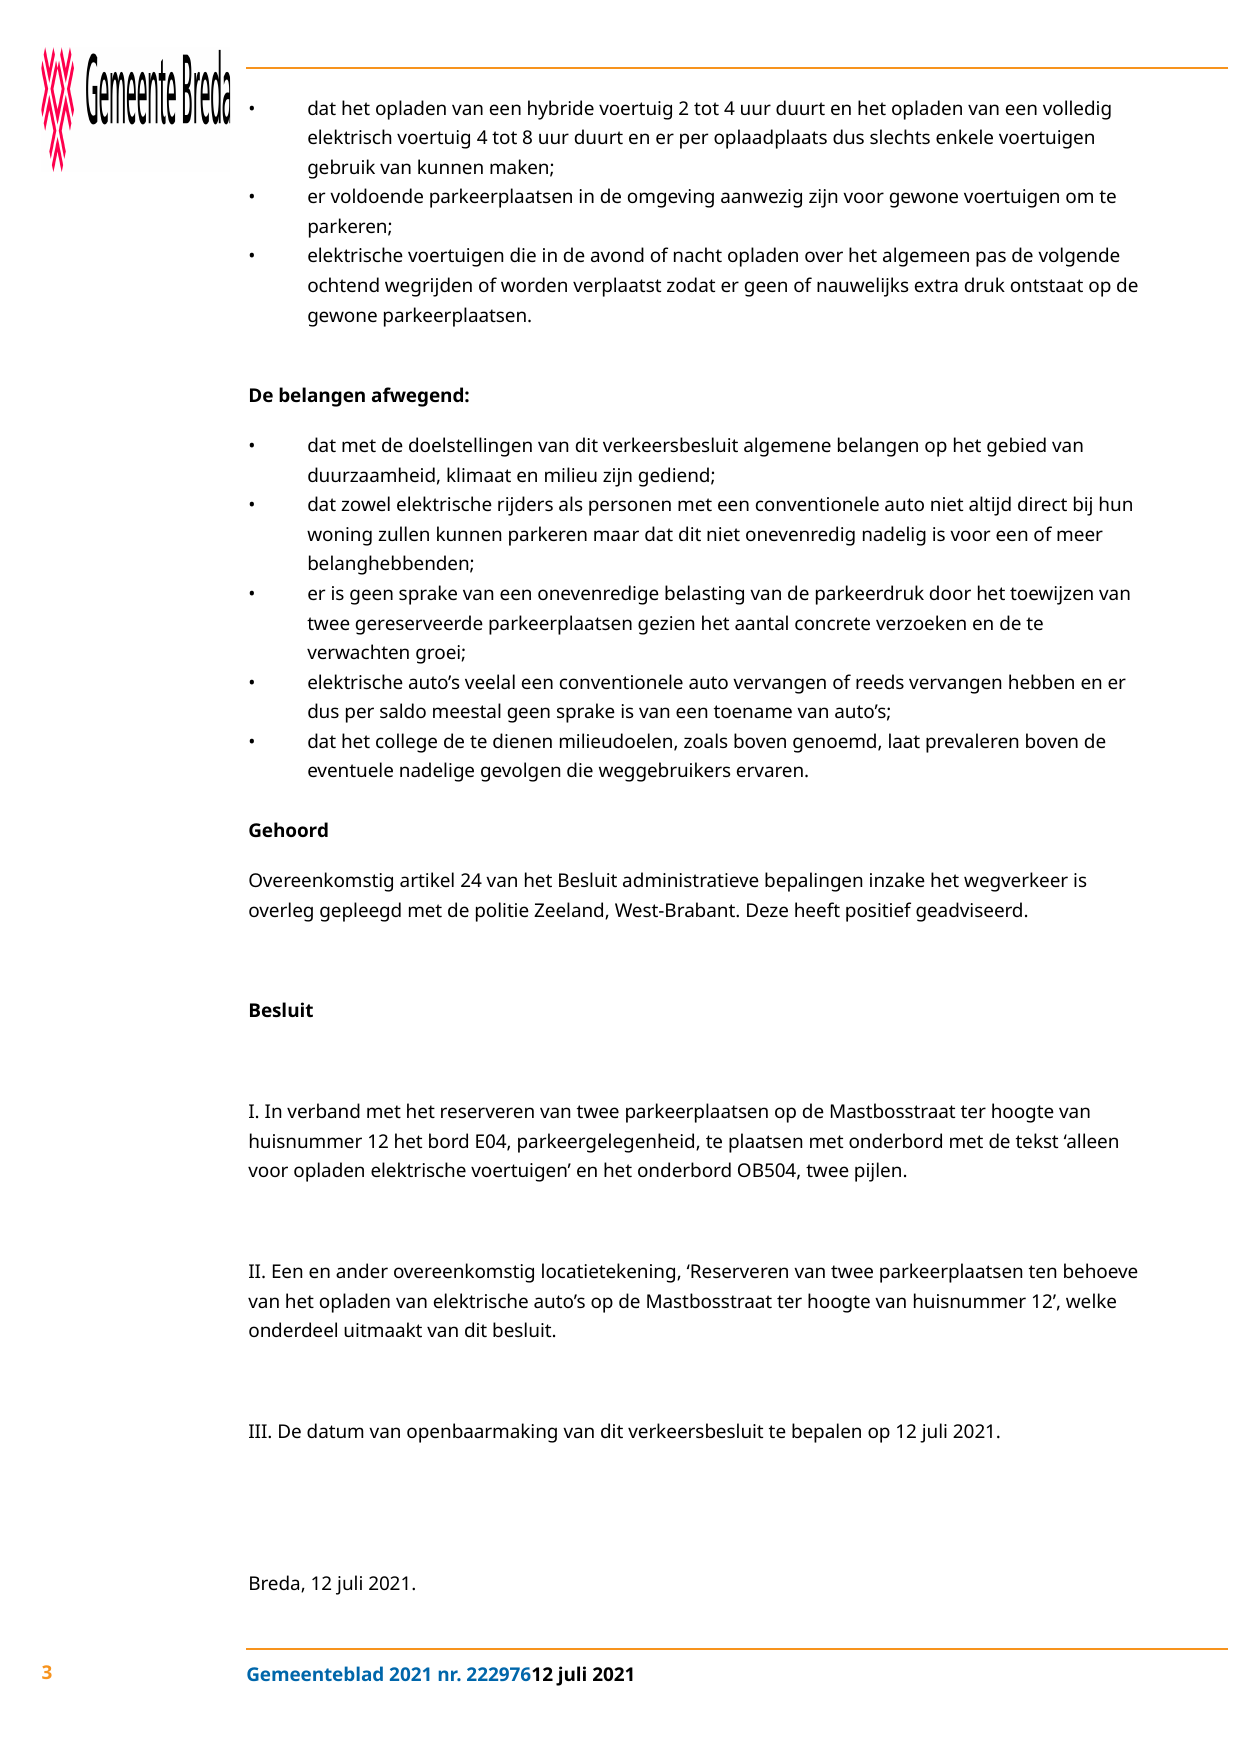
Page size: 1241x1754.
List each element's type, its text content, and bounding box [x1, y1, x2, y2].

list elektrische voertuigen die in de avond of nacht opladen over het algemeen pas de volgende ochtend wegrijden of worden verplaatst zodat er geen of nauwelijks extra druk ontstaat op de gewone parkeerplaatsen. [248, 243, 1152, 328]
text Gehoord [248, 817, 1152, 843]
list er voldoende parkeerplaatsen in de omgeving aanwezig zijn voor gewone voertuigen om te parkeren; [248, 183, 1152, 239]
list er is geen sprake van een onevenredige belasting van de parkeerdruk door het toewijzen van twee gereserveerde parkeerplaatsen gezien het aantal concrete verzoeken en de te verwachten groei; [248, 580, 1152, 665]
text II. Een en ander overeenkomstig locatietekening, ‘Reserveren van twee parkeerplaatsen ten behoeve van het opladen van elektrische auto’s op de Mastbosstraat ter hoogte van huisnummer 12’, welke onderdeel uitmaakt van dit besluit. [248, 1258, 1152, 1343]
list elektrische auto’s veelal een conventionele auto vervangen of reeds vervangen hebben en er dus per saldo meestal geen sprake is van een toename van auto’s; [248, 669, 1152, 724]
text Breda, 12 juli 2021. [248, 1570, 1152, 1596]
list dat met de doelstellingen van dit verkeersbesluit algemene belangen op het gebied van duurzaamheid, klimaat en milieu zijn gediend; [248, 432, 1152, 488]
list dat zowel elektrische rijders als personen met een conventionele auto niet altijd direct bij hun woning zullen kunnen parkeren maar dat dit niet onevenredig nadelig is voor een of meer belanghebbenden; [248, 491, 1152, 576]
text III. De datum van openbaarmaking van dit verkeersbesluit te bepalen op 12 juli 2021. [248, 1418, 1152, 1444]
list dat het college de te dienen milieudoelen, zoals boven genoemd, laat prevaleren boven de eventuele nadelige gevolgen die weggebruikers ervaren. [248, 728, 1152, 783]
text I. In verband met het reserveren van twee parkeerplaatsen op de Mastbosstraat ter hoogte van huisnummer 12 het bord E04, parkeergelegenheid, te plaatsen met onderbord met de tekst ‘alleen voor opladen elektrische voertuigen’ en het onderbord OB504, twee pijlen. [248, 1098, 1152, 1183]
text Besluit [248, 998, 1152, 1023]
picture [41, 47, 231, 172]
text Overeenkomstig artikel 24 van het Besluit administratieve bepalingen inzake het wegverkeer is overleg gepleegd met de politie Zeeland, West-Brabant. Deze heeft positief geadviseerd. [248, 867, 1152, 923]
list dat het opladen van een hybride voertuig 2 tot 4 uur duurt en het opladen van een volledig elektrisch voertuig 4 tot 8 uur duurt en er per oplaadplaats dus slechts enkele voertuigen gebruik van kunnen maken; [248, 95, 1152, 180]
text De belangen afwegend: [248, 382, 1152, 408]
